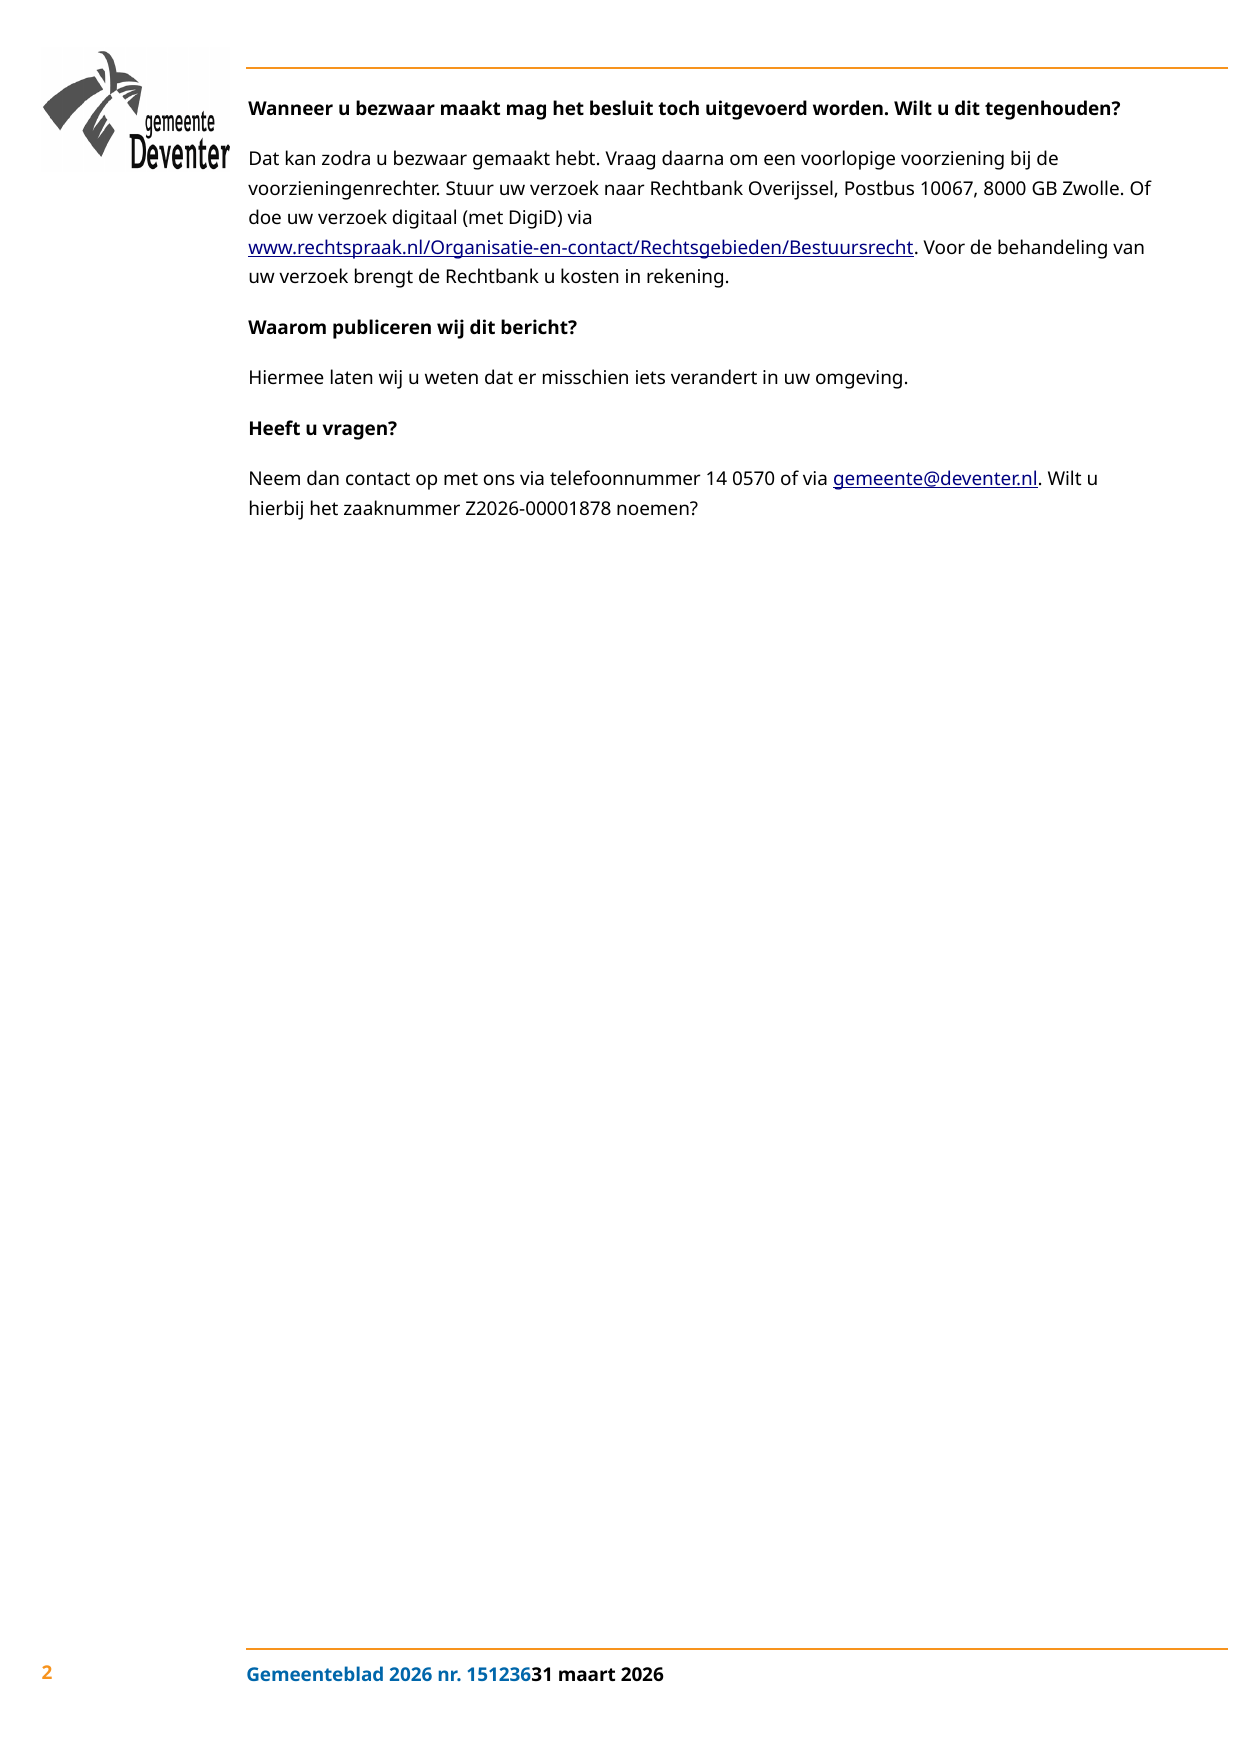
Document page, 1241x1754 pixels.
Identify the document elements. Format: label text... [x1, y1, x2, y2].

text Waarom publiceren wij dit bericht? [248, 314, 1152, 340]
text Hiermee laten wij u weten dat er misschien iets verandert in uw omgeving. [248, 364, 1152, 390]
picture [41, 47, 231, 172]
text Wanneer u bezwaar maakt mag het besluit toch uitgevoerd worden. Wilt u dit tegenhouden? [248, 95, 1152, 121]
text Dat kan zodra u bezwaar gemaakt hebt. Vraag daarna om een voorlopige voorziening bij de voorzieningenrechter. Stuur uw verzoek naar Rechtbank Overijssel, Postbus 10067, 8000 GB Zwolle. Of doe uw verzoek digitaal (met DigiD) via www.rechtspraak.nl/Organisatie-en-contact/Rechtsgebieden/Bestuursrecht. Voor de behandeling van uw verzoek brengt de Rechtbank u kosten in rekening. [248, 145, 1152, 289]
text Heeft u vragen? [248, 415, 1152, 441]
text Neem dan contact op met ons via telefoonnummer 14 0570 of via gemeente@deventer.nl. Wilt u hierbij het zaaknummer Z2026-00001878 noemen? [248, 465, 1152, 521]
